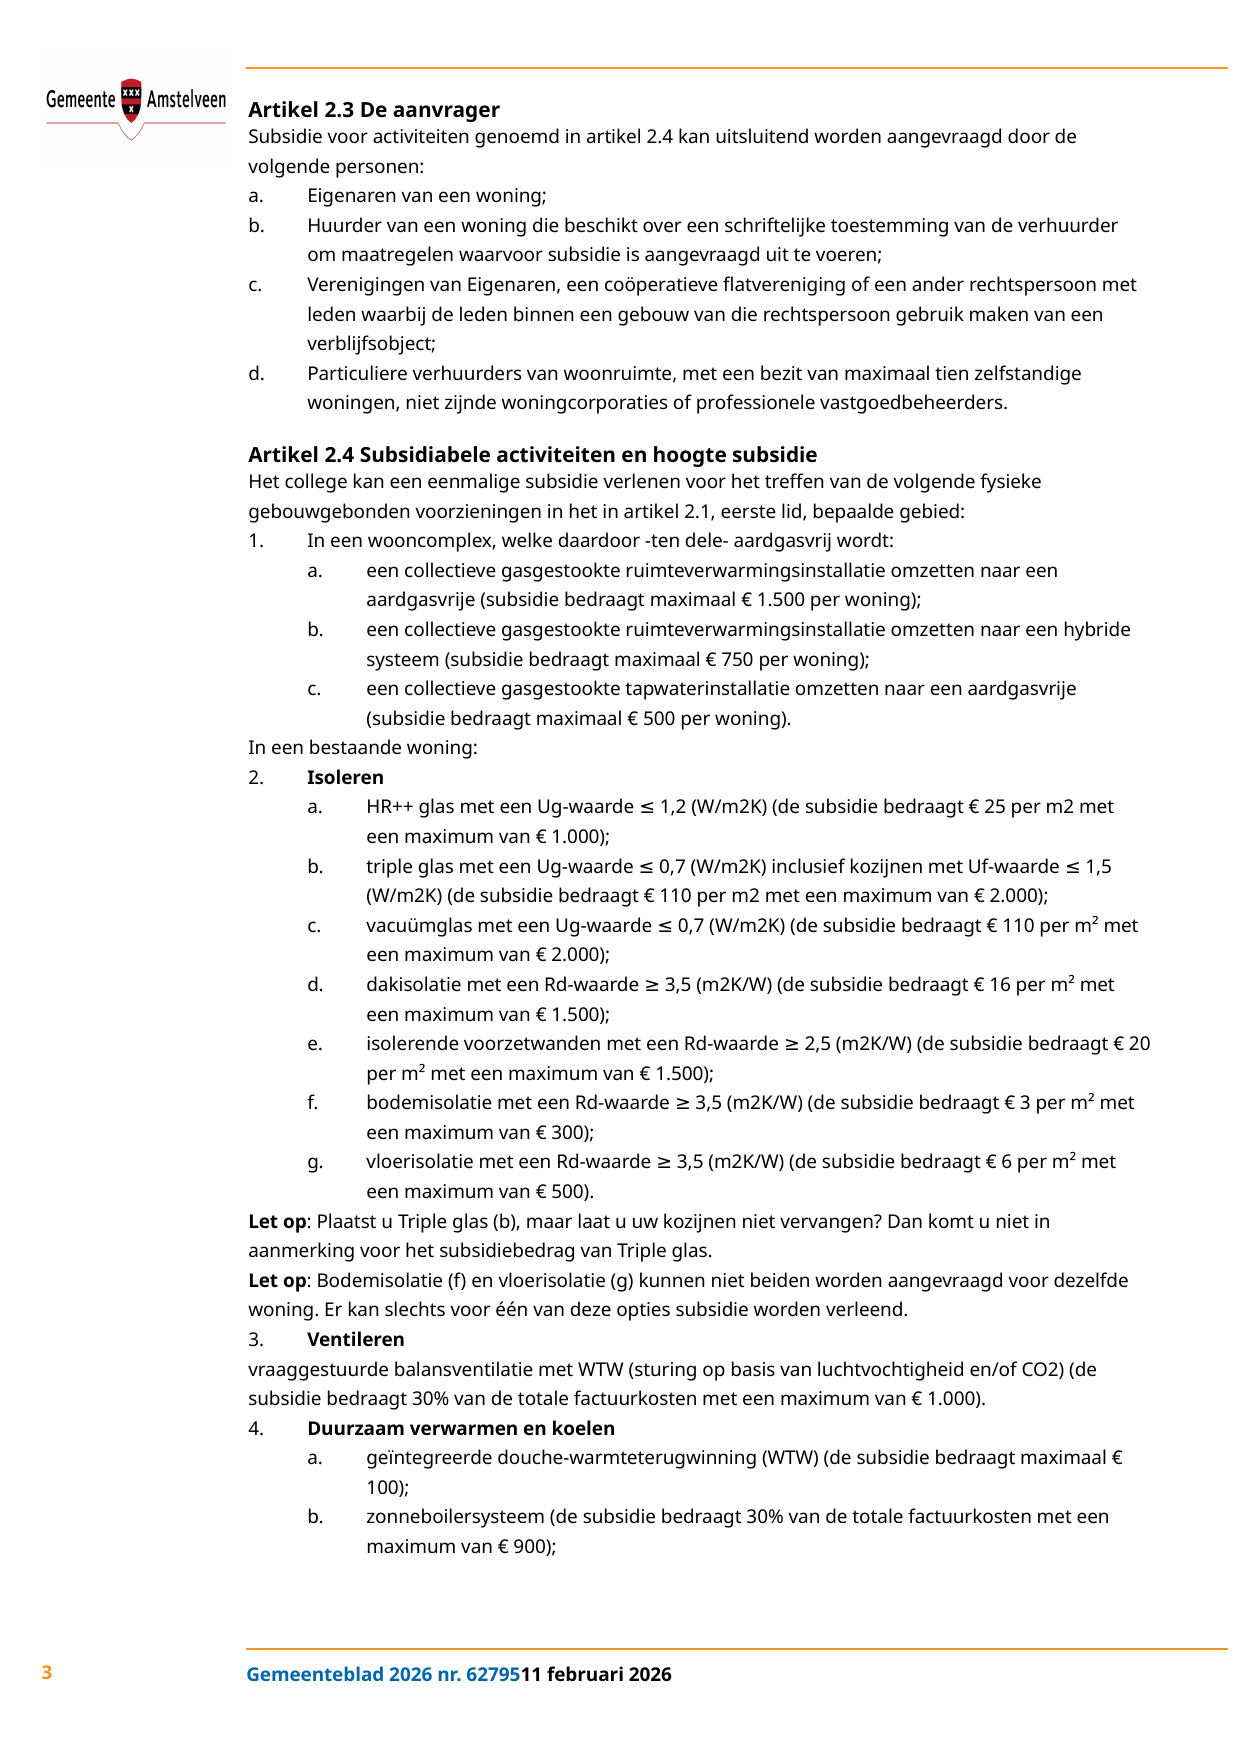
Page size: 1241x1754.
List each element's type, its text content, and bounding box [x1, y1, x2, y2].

list een collectieve gasgestookte tapwaterinstallatie omzetten naar een aardgasvrije (subsidie bedraagt maximaal € 500 per woning). [307, 675, 1152, 731]
text Subsidie voor activiteiten genoemd in artikel 2.4 kan uitsluitend worden aangevraagd door de volgende personen: [248, 123, 1152, 178]
list een collectieve gasgestookte ruimteverwarmingsinstallatie omzetten naar een aardgasvrije (subsidie bedraagt maximaal € 1.500 per woning); [307, 557, 1152, 612]
list Duurzaam verwarmen en koelen [248, 1415, 1152, 1441]
list geïntegreerde douche-warmteterugwinning (WTW) (de subsidie bedraagt maximaal € 100); [307, 1444, 1152, 1500]
list een collectieve gasgestookte ruimteverwarmingsinstallatie omzetten naar een hybride systeem (subsidie bedraagt maximaal € 750 per woning); [307, 616, 1152, 672]
list vloerisolatie met een Rd-waarde ≥ 3,5 (m2K/W) (de subsidie bedraagt € 6 per m² met een maximum van € 500). [307, 1149, 1152, 1204]
list Particuliere verhuurders van woonruimte, met een bezit van maximaal tien zelfstandige woningen, niet zijnde woningcorporaties of professionele vastgoedbeheerders. [248, 360, 1152, 415]
list Ventileren [248, 1326, 1152, 1352]
list Isoleren [248, 764, 1152, 790]
picture [41, 47, 231, 172]
list bodemisolatie met een Rd-waarde ≥ 3,5 (m2K/W) (de subsidie bedraagt € 3 per m² met een maximum van € 300); [307, 1089, 1152, 1145]
text vraaggestuurde balansventilatie met WTW (sturing op basis van luchtvochtigheid en/of CO2) (de subsidie bedraagt 30% van de totale factuurkosten met een maximum van € 1.000). [248, 1356, 1152, 1411]
list dakisolatie met een Rd-waarde ≥ 3,5 (m2K/W) (de subsidie bedraagt € 16 per m² met een maximum van € 1.500); [307, 971, 1152, 1027]
text In een bestaande woning: [248, 734, 1152, 760]
list triple glas met een Ug-waarde ≤ 0,7 (W/m2K) inclusief kozijnen met Uf-waarde ≤ 1,5 (W/m2K) (de subsidie bedraagt € 110 per m2 met een maximum van € 2.000); [307, 853, 1152, 908]
list isolerende voorzetwanden met een Rd-waarde ≥ 2,5 (m2K/W) (de subsidie bedraagt € 20 per m² met een maximum van € 1.500); [307, 1030, 1152, 1086]
list vacuümglas met een Ug-waarde ≤ 0,7 (W/m2K) (de subsidie bedraagt € 110 per m² met een maximum van € 2.000); [307, 912, 1152, 967]
list Huurder van een woning die beschikt over een schriftelijke toestemming van de verhuurder om maatregelen waarvoor subsidie is aangevraagd uit te voeren; [248, 212, 1152, 267]
list zonneboilersysteem (de subsidie bedraagt 30% van de totale factuurkosten met een maximum van € 900); [307, 1504, 1152, 1559]
list HR++ glas met een Ug-waarde ≤ 1,2 (W/m2K) (de subsidie bedraagt € 25 per m2 met een maximum van € 1.000); [307, 794, 1152, 849]
text Artikel 2.3 De aanvrager [248, 95, 1152, 123]
text Het college kan een eenmalige subsidie verlenen voor het treffen van de volgende fysieke gebouwgebonden voorzieningen in het in artikel 2.1, eerste lid, bepaalde gebied: [248, 468, 1152, 524]
text Let op: Plaatst u Triple glas (b), maar laat u uw kozijnen niet vervangen? Dan komt u niet in aanmerking voor het subsidiebedrag van Triple glas. [248, 1208, 1152, 1263]
list Verenigingen van Eigenaren, een coöperatieve flatvereniging of een ander rechtspersoon met leden waarbij de leden binnen een gebouw van die rechtspersoon gebruik maken van een verblijfsobject; [248, 271, 1152, 356]
text Artikel 2.4 Subsidiabele activiteiten en hoogte subsidie [248, 440, 1152, 468]
list In een wooncomplex, welke daardoor -ten dele- aardgasvrij wordt: [248, 527, 1152, 553]
text Let op: Bodemisolatie (f) en vloerisolatie (g) kunnen niet beiden worden aangevraagd voor dezelfde woning. Er kan slechts voor één van deze opties subsidie worden verleend. [248, 1267, 1152, 1322]
list Eigenaren van een woning; [248, 182, 1152, 208]
